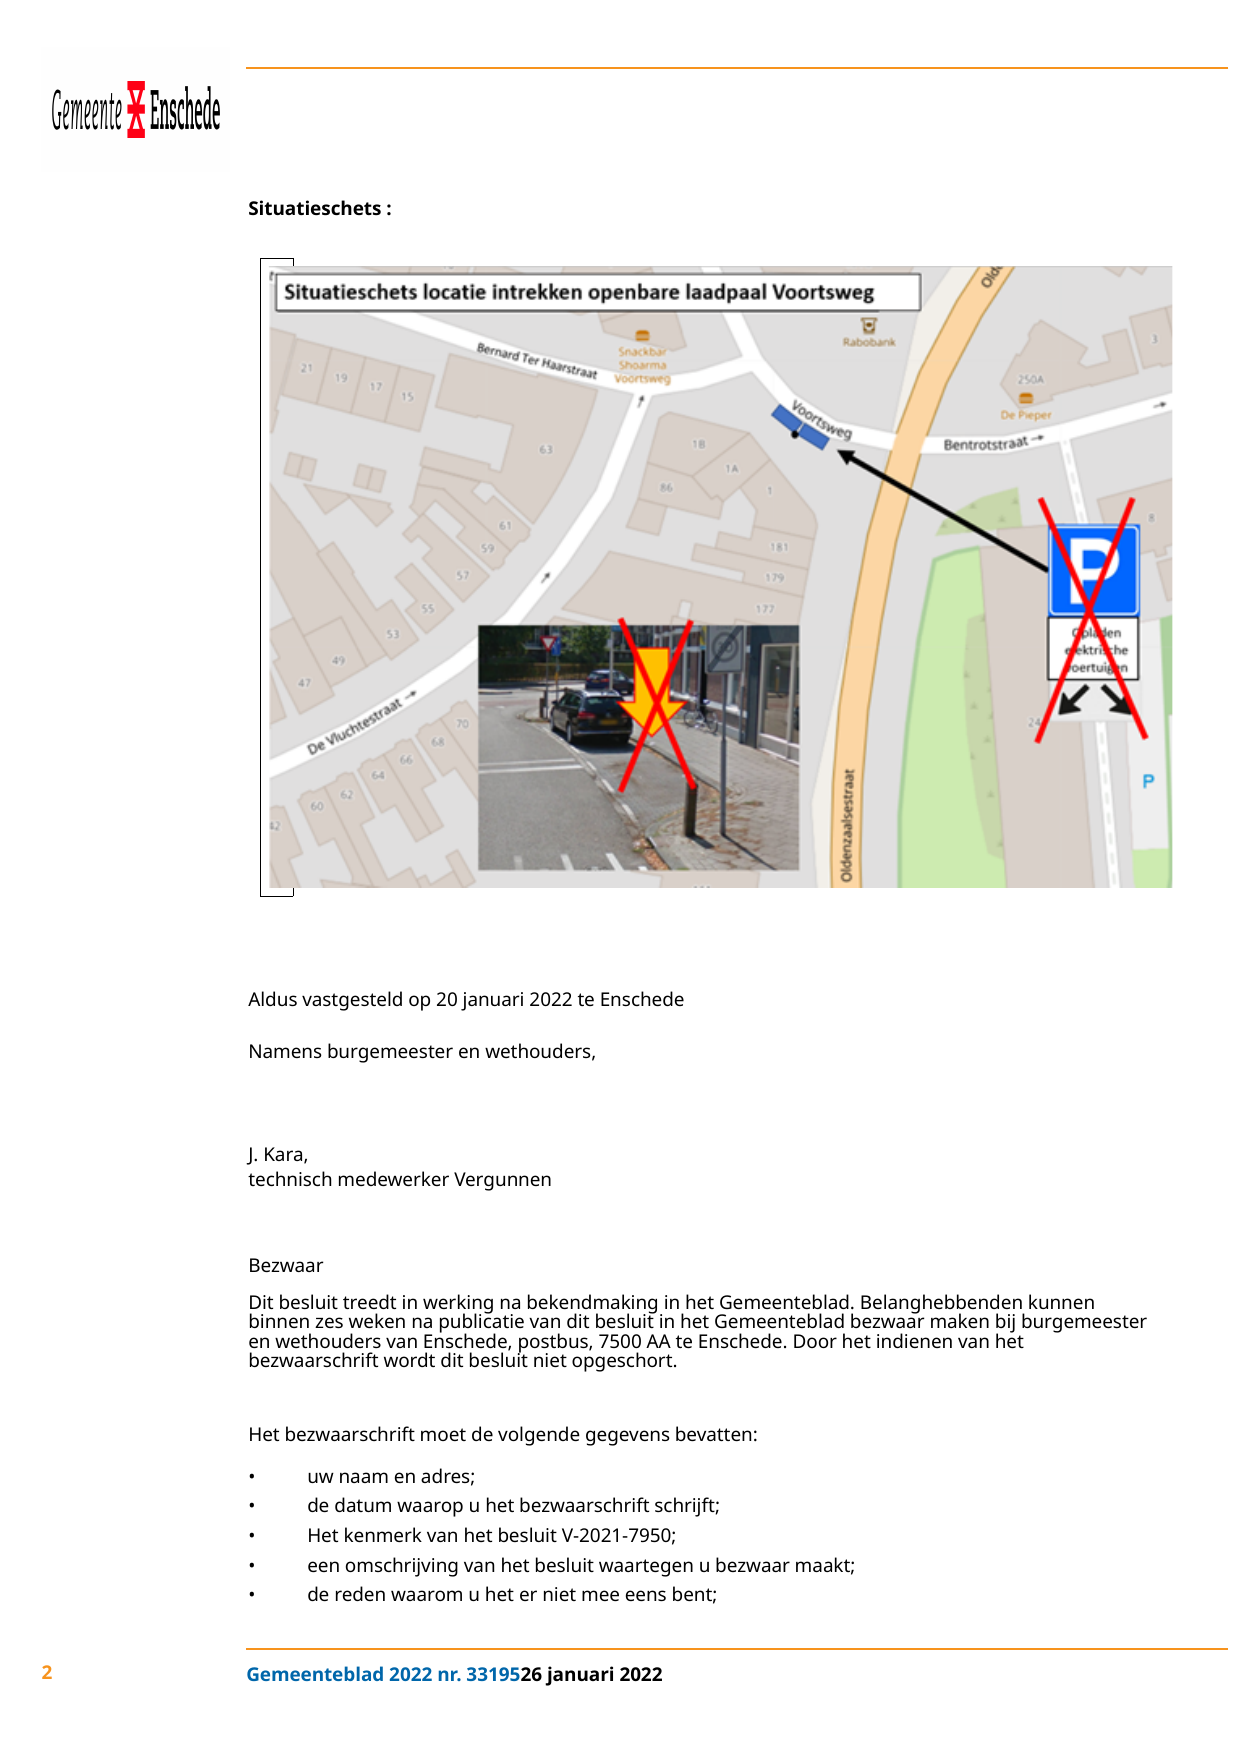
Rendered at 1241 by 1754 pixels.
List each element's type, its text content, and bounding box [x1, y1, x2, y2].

list Het kenmerk van het besluit V-2021-7950; [248, 1522, 1152, 1548]
text Het bezwaarschrift moet de volgende gegevens bevatten: [248, 1426, 1152, 1445]
list de reden waarom u het er niet mee eens bent; [248, 1581, 1152, 1607]
text Namens burgemeester en wethouders, [248, 1038, 1152, 1063]
list een omschrijving van het besluit waartegen u bezwaar maakt; [248, 1552, 1152, 1577]
picture [41, 47, 231, 172]
text J. Kara, [248, 1141, 1152, 1166]
text technisch medewerker Vergunnen [248, 1166, 1152, 1192]
list de datum waarop u het bezwaarschrift schrijft; [248, 1493, 1152, 1518]
text Dit besluit treedt in werking na bekendmaking in het Gemeenteblad. Belanghebbenden kunnen binnen zes weken na publicatie van dit besluit in het Gemeenteblad bezwaar maken bij burgemeester en wethouders van Enschede, postbus, 7500 AA te Enschede. Door het indienen van het bezwaarschrift wordt dit besluit niet opgeschort. [248, 1294, 1152, 1371]
text Situatieschets : [248, 196, 1152, 221]
text Aldus vastgesteld op 20 januari 2022 te Enschede [248, 986, 1152, 1012]
picture [268, 266, 1173, 888]
list uw naam en adres; [248, 1463, 1152, 1489]
text Bezwaar [248, 1257, 1152, 1277]
